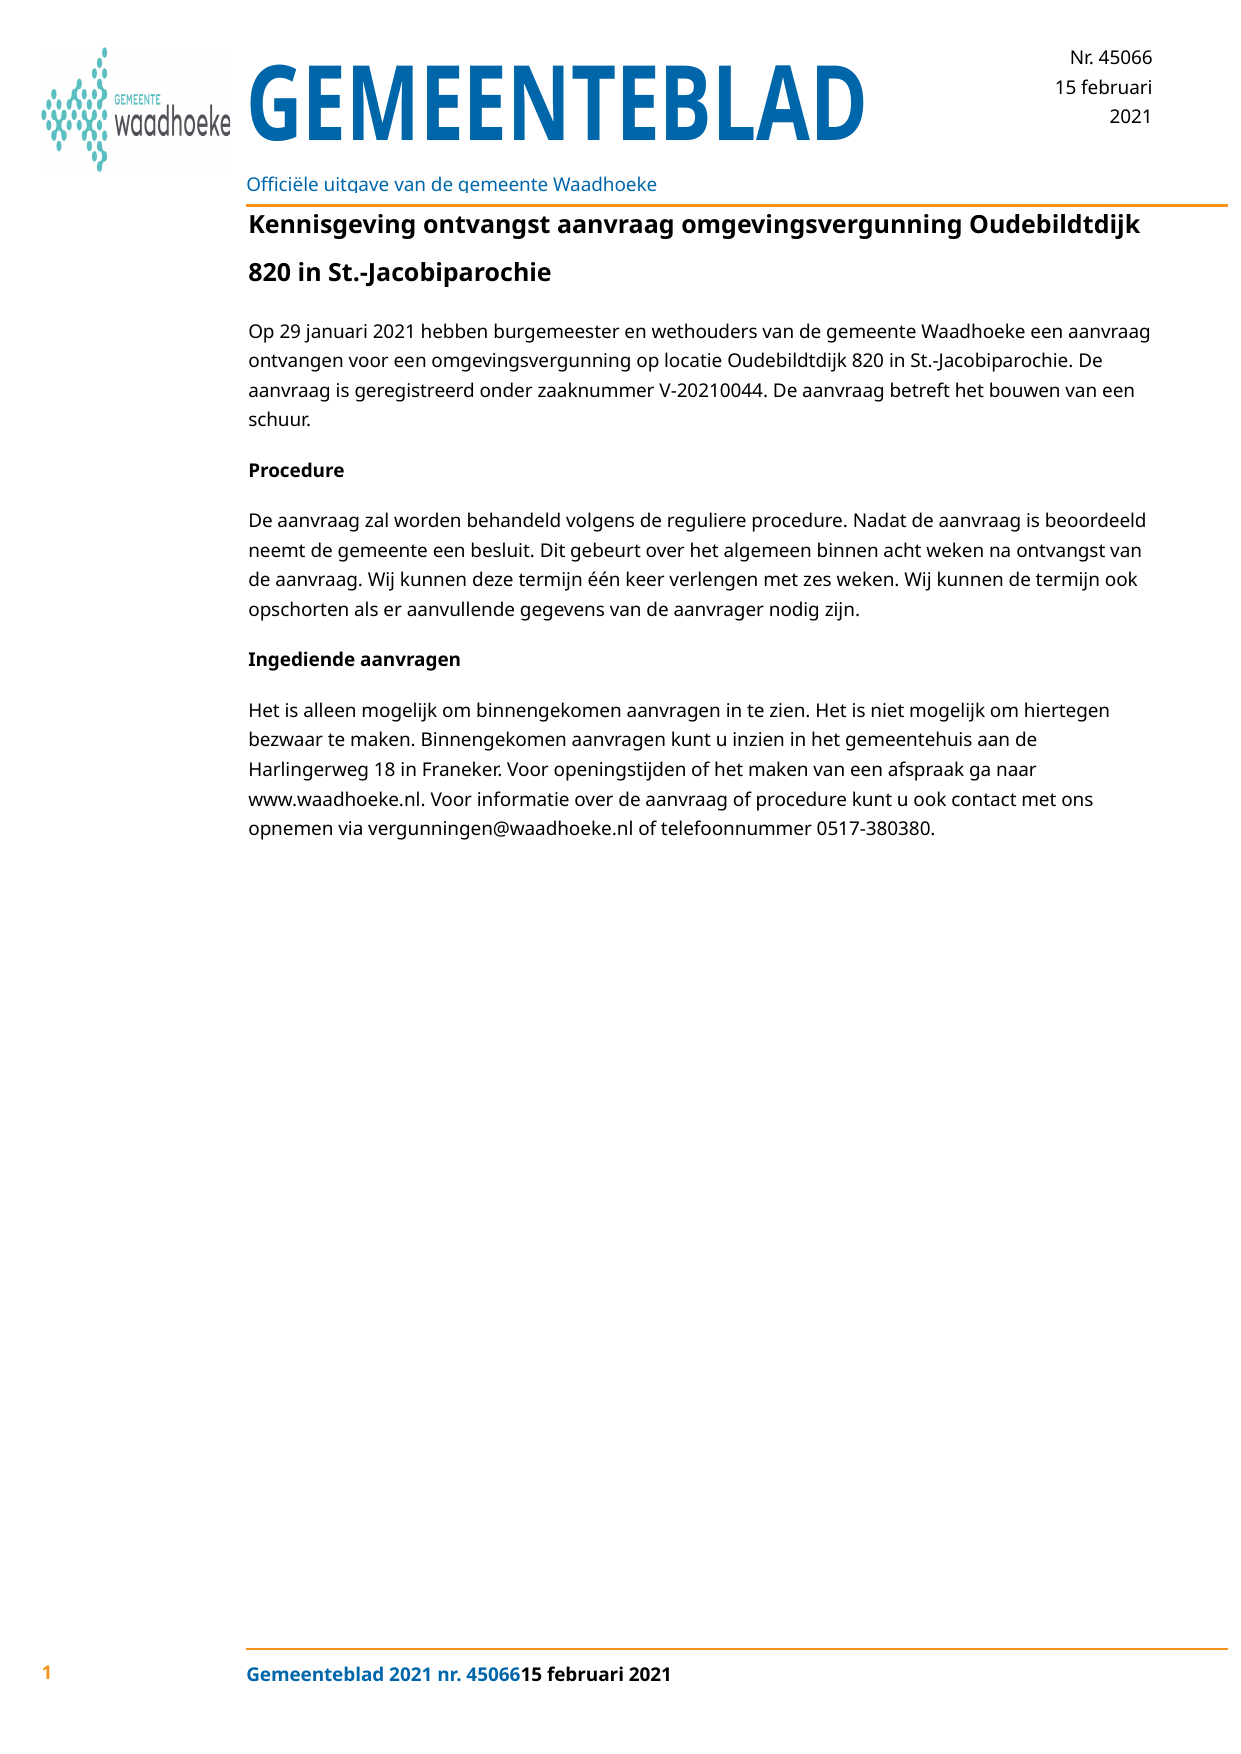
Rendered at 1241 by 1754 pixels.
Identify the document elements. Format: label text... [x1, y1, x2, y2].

text De aanvraag zal worden behandeld volgens de reguliere procedure. Nadat de aanvraag is beoordeeld neemt de gemeente een besluit. Dit gebeurt over het algemeen binnen acht weken na ontvangst van de aanvraag. Wij kunnen deze termijn één keer verlengen met zes weken. Wij kunnen de termijn ook opschorten als er aanvullende gegevens van de aanvrager nodig zijn. [248, 507, 1152, 622]
text Het is alleen mogelijk om binnengekomen aanvragen in te zien. Het is niet mogelijk om hiertegen bezwaar te maken. Binnengekomen aanvragen kunt u inzien in het gemeentehuis aan de Harlingerweg 18 in Franeker. Voor openingstijden of het maken van een afspraak ga naar www.waadhoeke.nl. Voor informatie over de aanvraag of procedure kunt u ook contact met ons opnemen via vergunningen@waadhoeke.nl of telefoonnummer 0517-380380. [248, 697, 1152, 841]
text Procedure [248, 457, 1152, 483]
text Op 29 januari 2021 hebben burgemeester en wethouders van de gemeente Waadhoeke een aanvraag ontvangen voor een omgevingsvergunning op locatie Oudebildtdijk 820 in St.-Jacobiparochie. De aanvraag is geregistreerd onder zaaknummer V-20210044. De aanvraag betreft het bouwen van een schuur. [248, 318, 1152, 432]
text Kennisgeving ontvangst aanvraag omgevingsvergunning Oudebildtdijk 820 in St.-Jacobiparochie [248, 207, 1152, 288]
picture [41, 47, 231, 172]
text Ingediende aanvragen [248, 647, 1152, 672]
